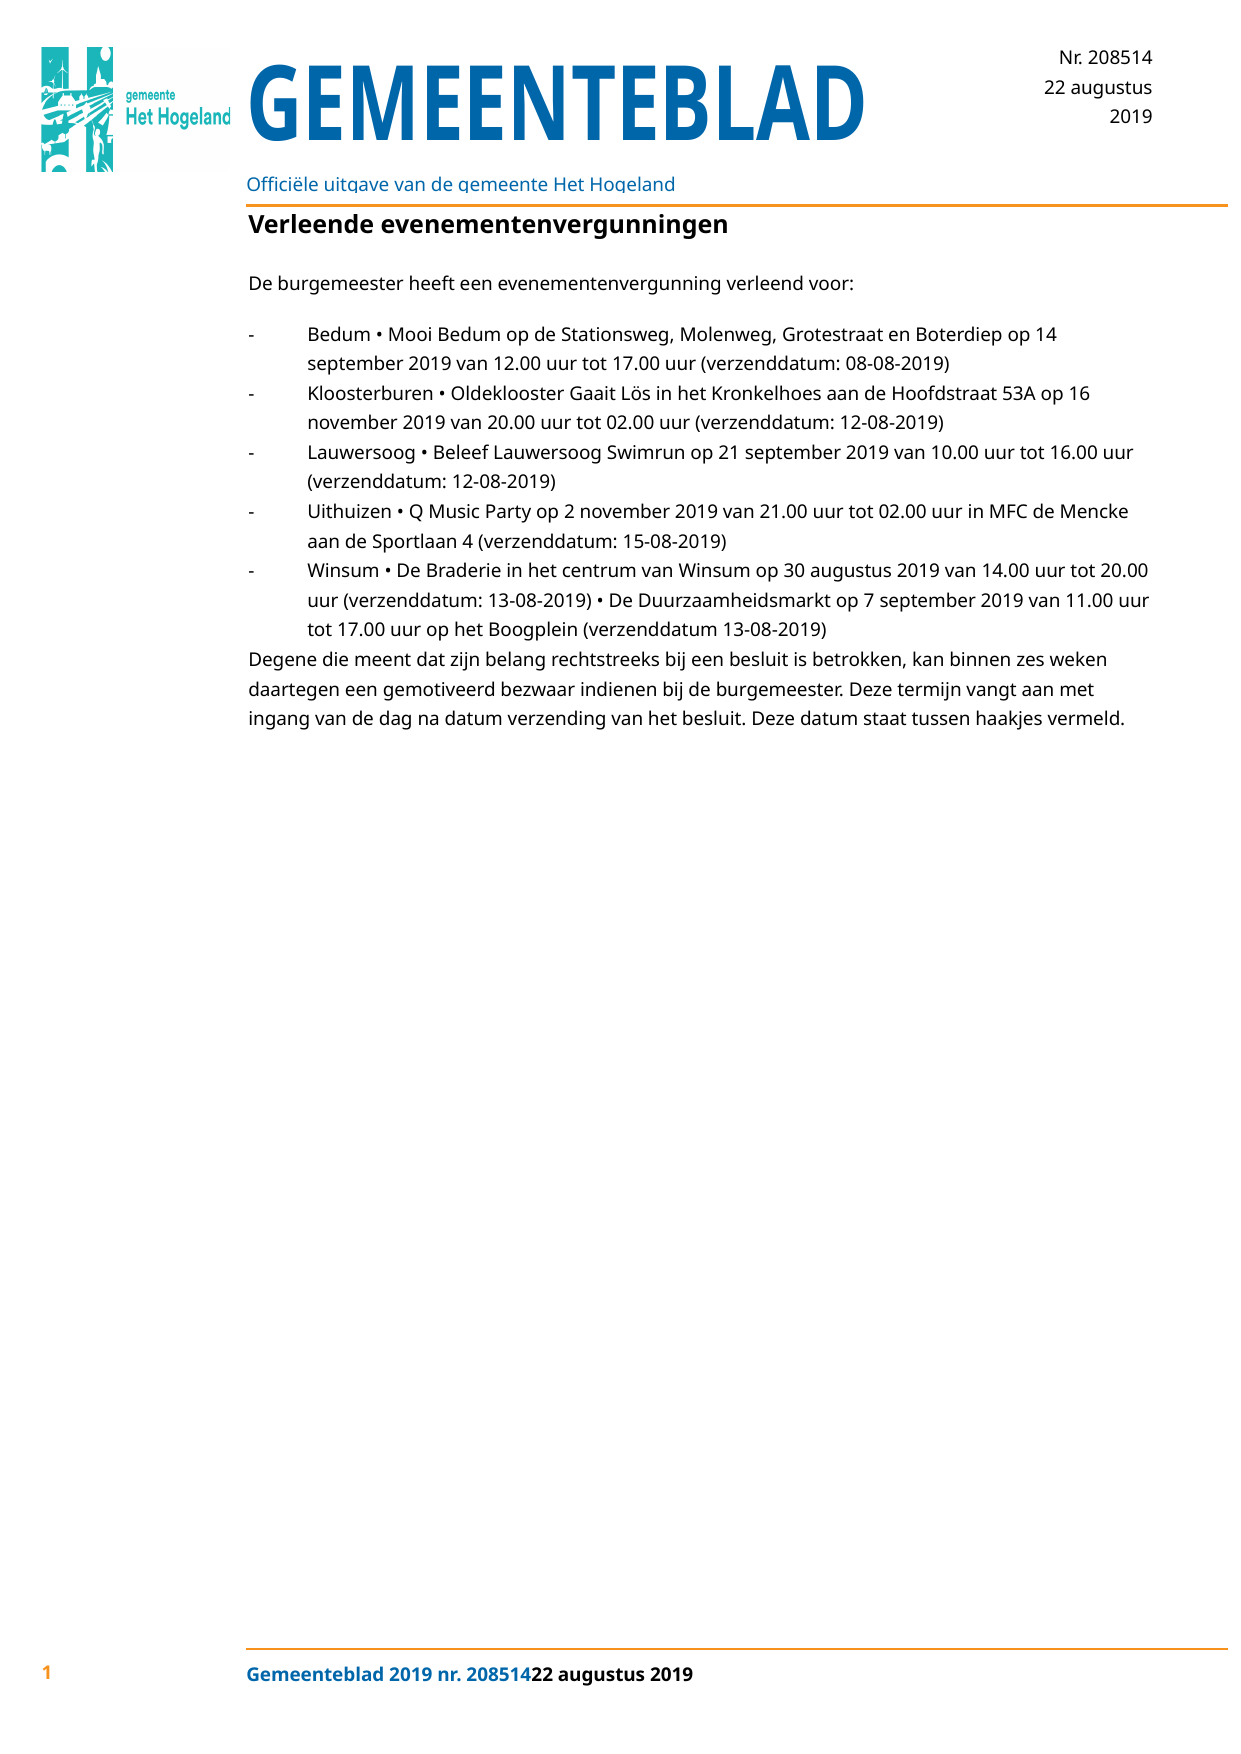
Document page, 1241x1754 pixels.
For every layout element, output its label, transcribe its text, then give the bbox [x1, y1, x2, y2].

list Bedum • Mooi Bedum op de Stationsweg, Molenweg, Grotestraat en Boterdiep op 14 september 2019 van 12.00 uur tot 17.00 uur (verzenddatum: 08-08-2019) [248, 321, 1152, 376]
list Lauwersoog • Beleef Lauwersoog Swimrun op 21 september 2019 van 10.00 uur tot 16.00 uur (verzenddatum: 12-08-2019) [248, 439, 1152, 494]
list Winsum • De Braderie in het centrum van Winsum op 30 augustus 2019 van 14.00 uur tot 20.00 uur (verzenddatum: 13-08-2019) • De Duurzaamheidsmarkt op 7 september 2019 van 11.00 uur tot 17.00 uur op het Boogplein (verzenddatum 13-08-2019) [248, 557, 1152, 642]
text Degene die meent dat zijn belang rechtstreeks bij een besluit is betrokken, kan binnen zes weken daartegen een gemotiveerd bezwaar indienen bij de burgemeester. Deze termijn vangt aan met ingang van de dag na datum verzending van het besluit. Deze datum staat tussen haakjes vermeld. [248, 646, 1152, 731]
list Uithuizen • Q Music Party op 2 november 2019 van 21.00 uur tot 02.00 uur in MFC de Mencke aan de Sportlaan 4 (verzenddatum: 15-08-2019) [248, 498, 1152, 553]
picture [41, 47, 231, 172]
text Verleende evenementenvergunningen [248, 207, 1152, 241]
list Kloosterburen • Oldeklooster Gaait Lös in het Kronkelhoes aan de Hoofdstraat 53A op 16 november 2019 van 20.00 uur tot 02.00 uur (verzenddatum: 12-08-2019) [248, 380, 1152, 435]
text De burgemeester heeft een evenementenvergunning verleend voor: [248, 270, 1152, 296]
